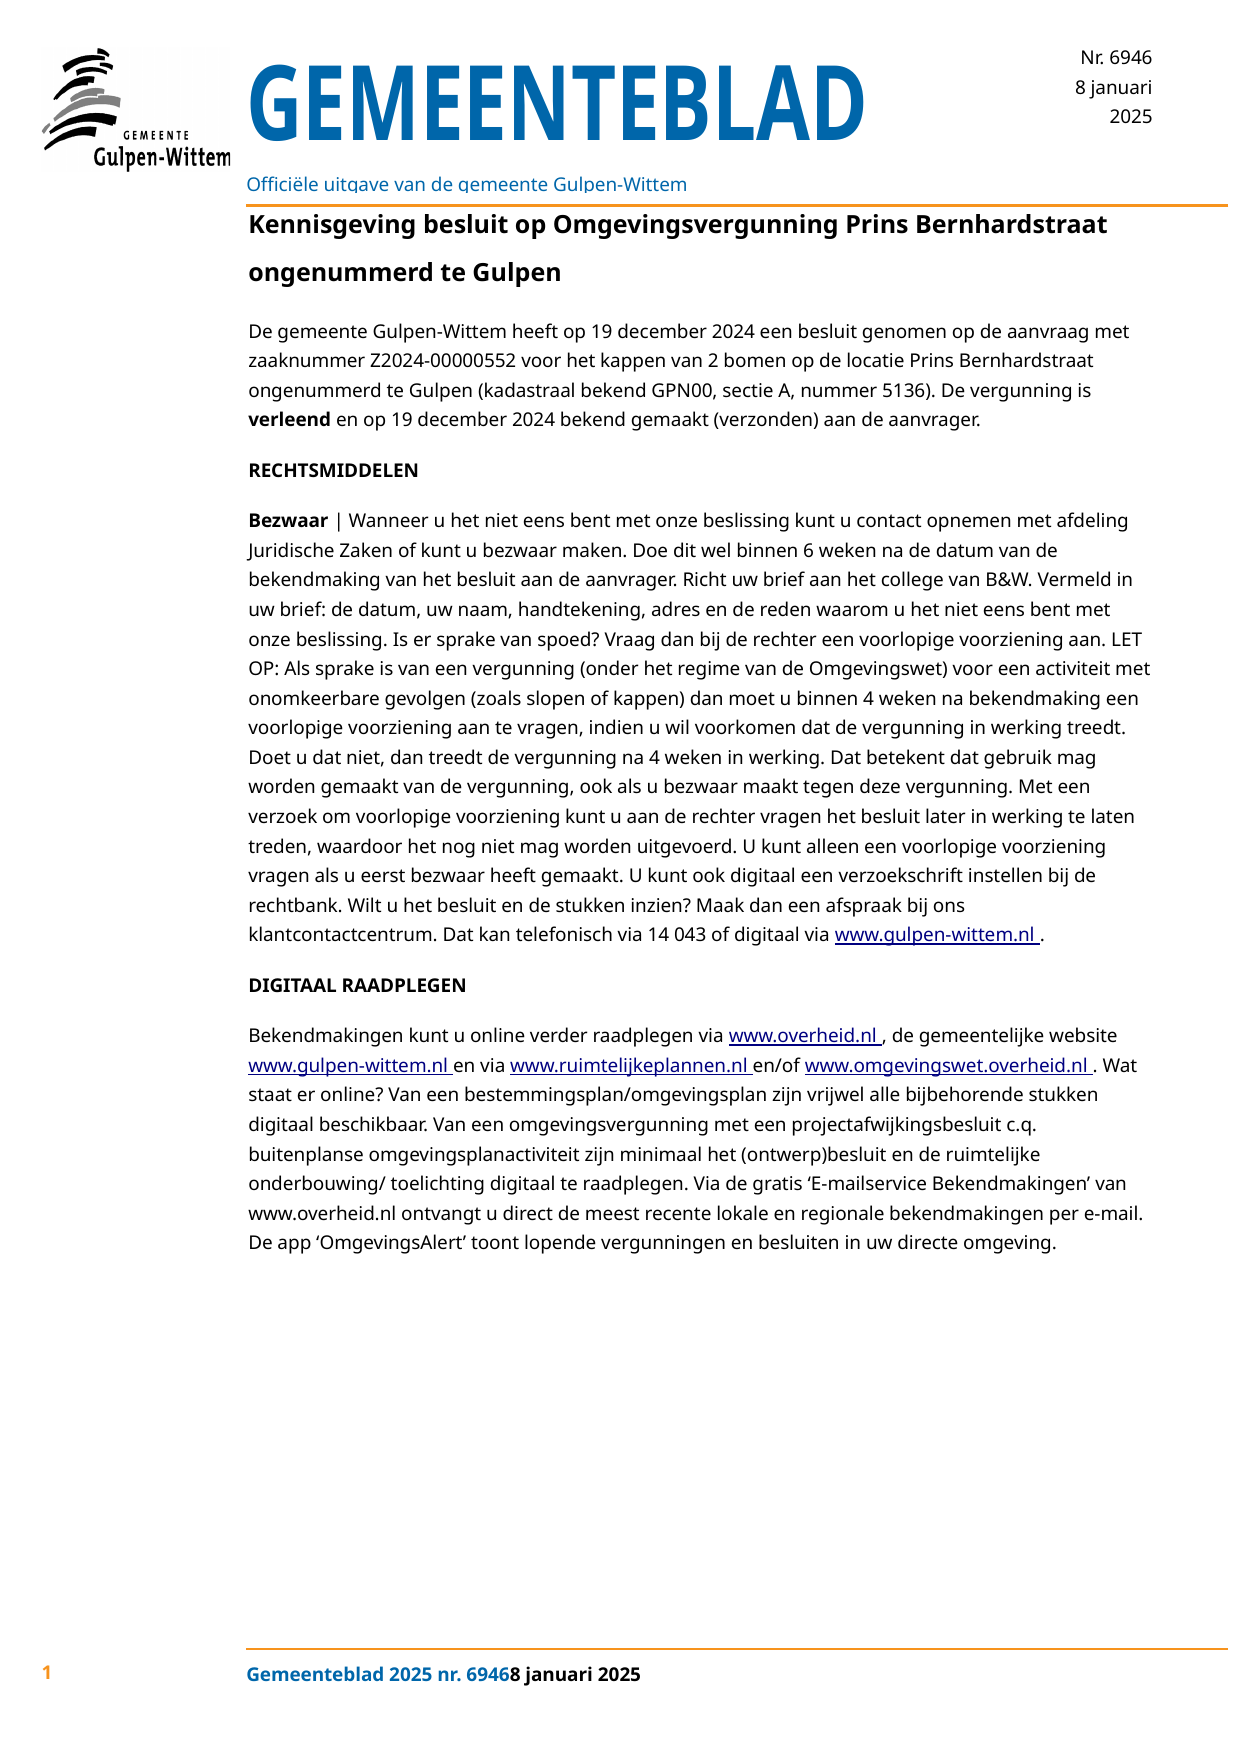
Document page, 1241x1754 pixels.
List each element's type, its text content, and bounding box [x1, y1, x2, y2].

text Kennisgeving besluit op Omgevingsvergunning Prins Bernhardstraat ongenummerd te Gulpen [248, 207, 1152, 288]
text RECHTSMIDDELEN [248, 457, 1152, 483]
text Bezwaar | Wanneer u het niet eens bent met onze beslissing kunt u contact opnemen met afdeling Juridische Zaken of kunt u bezwaar maken. Doe dit wel binnen 6 weken na de datum van de bekendmaking van het besluit aan de aanvrager. Richt uw brief aan het college van B&W. Vermeld in uw brief: de datum, uw naam, handtekening, adres en de reden waarom u het niet eens bent met onze beslissing. Is er sprake van spoed? Vraag dan bij de rechter een voorlopige voorziening aan. LET OP: Als sprake is van een vergunning (onder het regime van de Omgevingswet) voor een activiteit met onomkeerbare gevolgen (zoals slopen of kappen) dan moet u binnen 4 weken na bekendmaking een voorlopige voorziening aan te vragen, indien u wil voorkomen dat de vergunning in werking treedt. Doet u dat niet, dan treedt de vergunning na 4 weken in werking. Dat betekent dat gebruik mag worden gemaakt van de vergunning, ook als u bezwaar maakt tegen deze vergunning. Met een verzoek om voorlopige voorziening kunt u aan de rechter vragen het besluit later in werking te laten treden, waardoor het nog niet mag worden uitgevoerd. U kunt alleen een voorlopige voorziening vragen als u eerst bezwaar heeft gemaakt. U kunt ook digitaal een verzoekschrift instellen bij de rechtbank. Wilt u het besluit en de stukken inzien? Maak dan een afspraak bij ons klantcontactcentrum. Dat kan telefonisch via 14 043 of digitaal via www.gulpen-wittem.nl . [248, 507, 1152, 947]
text DIGITAAL RAADPLEGEN [248, 972, 1152, 998]
text De gemeente Gulpen-Wittem heeft op 19 december 2024 een besluit genomen op de aanvraag met zaaknummer Z2024-00000552 voor het kappen van 2 bomen op de locatie Prins Bernhardstraat ongenummerd te Gulpen (kadastraal bekend GPN00, sectie A, nummer 5136). De vergunning is verleend en op 19 december 2024 bekend gemaakt (verzonden) aan de aanvrager. [248, 318, 1152, 432]
picture [41, 47, 231, 172]
text Bekendmakingen kunt u online verder raadplegen via www.overheid.nl , de gemeentelijke website www.gulpen-wittem.nl en via www.ruimtelijkeplannen.nl en/of www.omgevingswet.overheid.nl . Wat staat er online? Van een bestemmingsplan/omgevingsplan zijn vrijwel alle bijbehorende stukken digitaal beschikbaar. Van een omgevingsvergunning met een projectafwijkingsbesluit c.q. buitenplanse omgevingsplanactiviteit zijn minimaal het (ontwerp)besluit en de ruimtelijke onderbouwing/ toelichting digitaal te raadplegen. Via de gratis ‘E-mailservice Bekendmakingen’ van www.overheid.nl ontvangt u direct de meest recente lokale en regionale bekendmakingen per e-mail. De app ‘OmgevingsAlert’ toont lopende vergunningen en besluiten in uw directe omgeving. [248, 1022, 1152, 1255]
